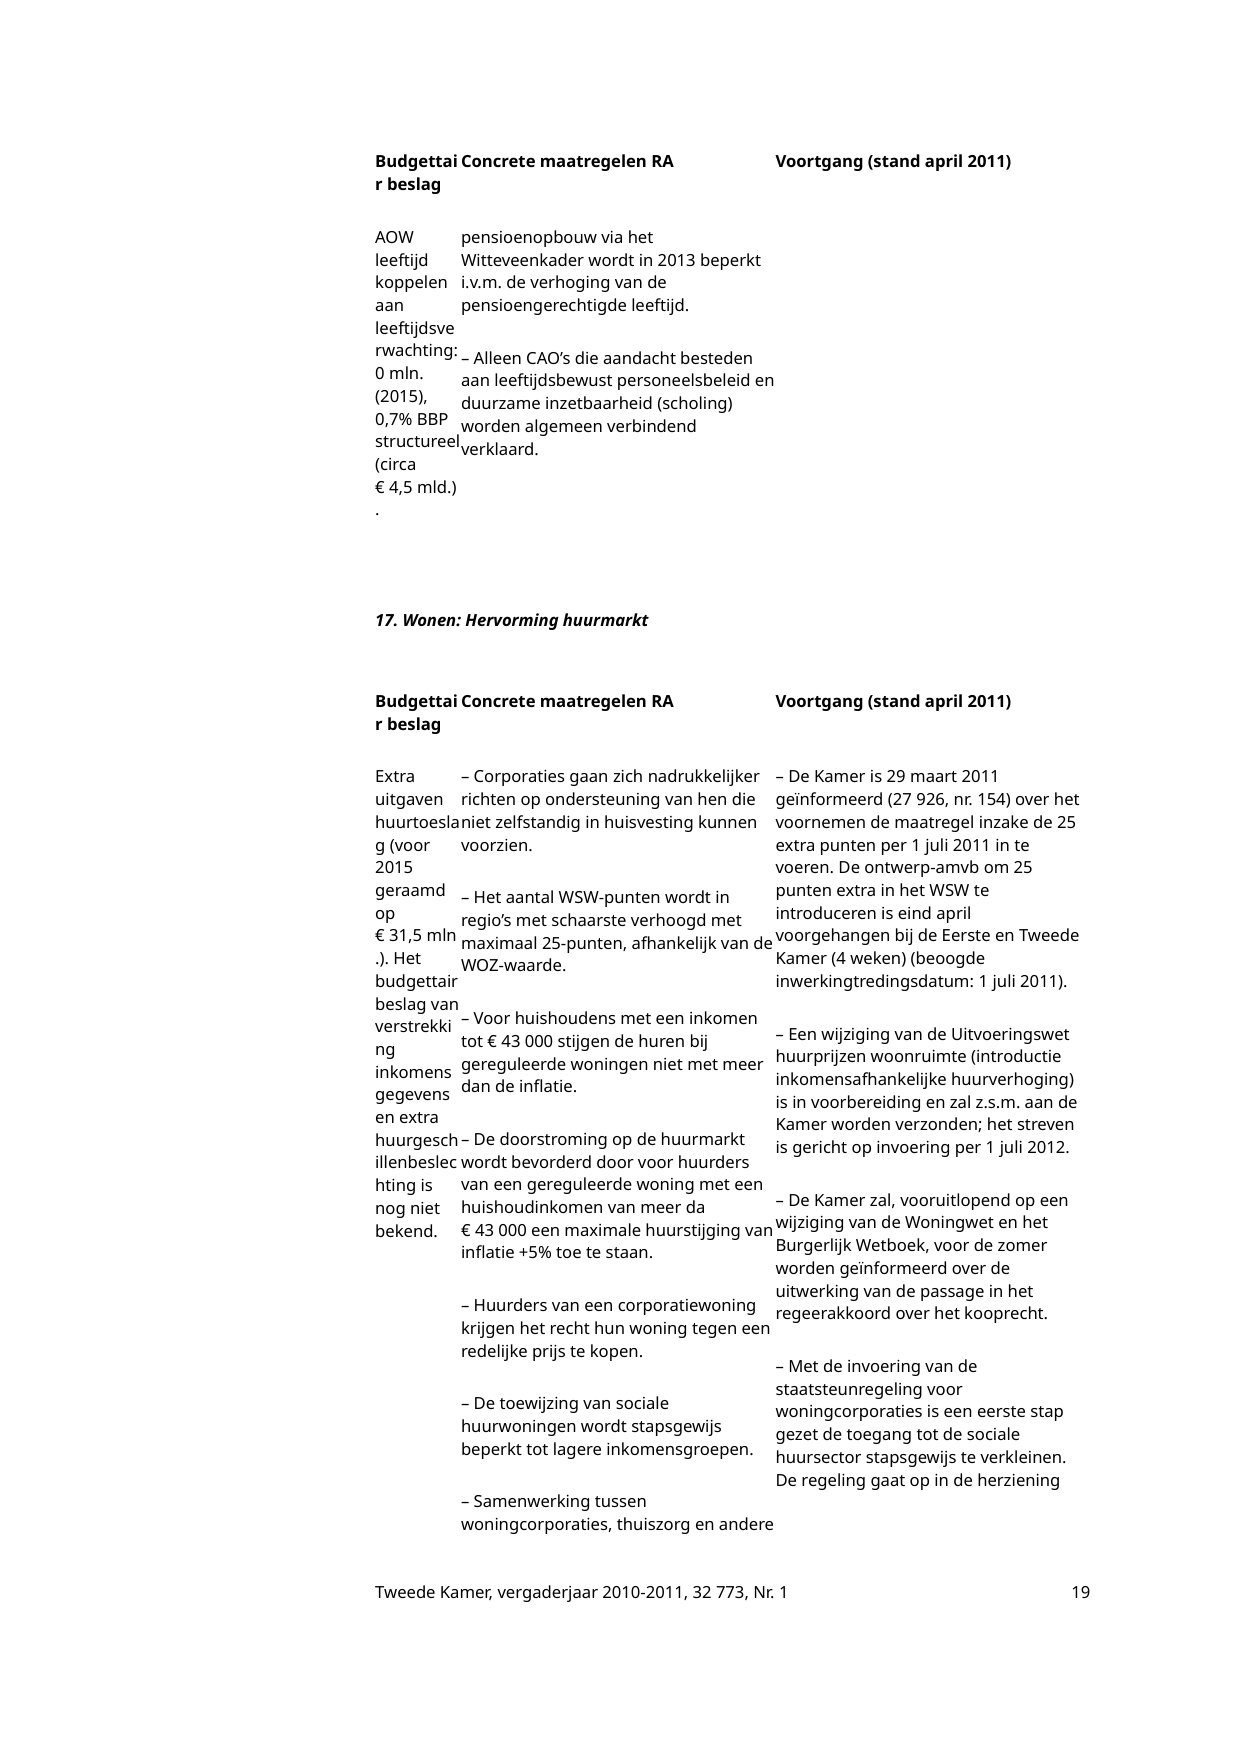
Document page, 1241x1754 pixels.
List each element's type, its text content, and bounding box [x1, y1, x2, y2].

table_cell [775, 225, 1090, 551]
table_cell – Corporaties gaan zich nadrukkelijker richten op ondersteuning van hen die niet zelfstandig in huisvesting kunnen voorzien. – Het aantal WSW-punten wordt in regio’s met schaarste verhoogd met maximaal 25-punten, afhankelijk van de WOZ-waarde. – Voor huishoudens met een inkomen tot € 43 000 stijgen de huren bij gereguleerde woningen niet met meer dan de inflatie. – De doorstroming op de huurmarkt wordt bevorderd door voor huurders van een gereguleerde woning met een huishoudinkomen van meer da € 43 000 een maximale huurstijging van inflatie +5% toe te staan. – Huurders van een corporatiewoning krijgen het recht hun woning tegen een redelijke prijs te kopen. – De toewijzing van sociale huurwoningen wordt stapsgewijs beperkt tot lagere inkomensgroepen. – Samenwerking tussen woningcorporaties, thuiszorg en andere [461, 765, 775, 1536]
table_header Voortgang (stand april 2011) [775, 690, 1090, 765]
table_cell AOW leeftijd koppelen aan leeftijdsverwachting: 0 mln. (2015), 0,7% BBP structureel (circa € 4,5 mld.). [375, 225, 461, 551]
table_header Concrete maatregelen RA [461, 690, 775, 765]
text 17. Wonen: Hervorming huurmarkt [375, 609, 1090, 632]
table_header Budgettair beslag [375, 690, 461, 765]
table_cell Extra uitgaven huurtoeslag (voor 2015 geraamd op € 31,5 mln.). Het budgettair beslag van verstrekking inkomensgegevens en extra huurgeschillenbeslechting is nog niet bekend. [375, 765, 461, 1536]
table_header Voortgang (stand april 2011) [775, 150, 1090, 225]
table_header Budgettair beslag [375, 150, 461, 225]
table_cell pensioenopbouw via het Witteveenkader wordt in 2013 beperkt i.v.m. de verhoging van de pensioengerechtigde leeftijd. – Alleen CAO’s die aandacht besteden aan leeftijdsbewust personeelsbeleid en duurzame inzetbaarheid (scholing) worden algemeen verbindend verklaard. [461, 225, 775, 551]
table_header Concrete maatregelen RA [461, 150, 775, 225]
table_cell – De Kamer is 29 maart 2011 geïnformeerd (27 926, nr. 154) over het voornemen de maatregel inzake de 25 extra punten per 1 juli 2011 in te voeren. De ontwerp-amvb om 25 punten extra in het WSW te introduceren is eind april voorgehangen bij de Eerste en Tweede Kamer (4 weken) (beoogde inwerkingtredingsdatum: 1 juli 2011). – Een wijziging van de Uitvoeringswet huurprijzen woonruimte (introductie inkomensafhankelijke huurverhoging) is in voorbereiding en zal z.s.m. aan de Kamer worden verzonden; het streven is gericht op invoering per 1 juli 2012. – De Kamer zal, vooruitlopend op een wijziging van de Woningwet en het Burgerlijk Wetboek, voor de zomer worden geïnformeerd over de uitwerking van de passage in het regeerakkoord over het kooprecht. – Met de invoering van de staatsteunregeling voor woningcorporaties is een eerste stap gezet de toegang tot de sociale huursector stapsgewijs te verkleinen. De regeling gaat op in de herziening [775, 765, 1090, 1536]
